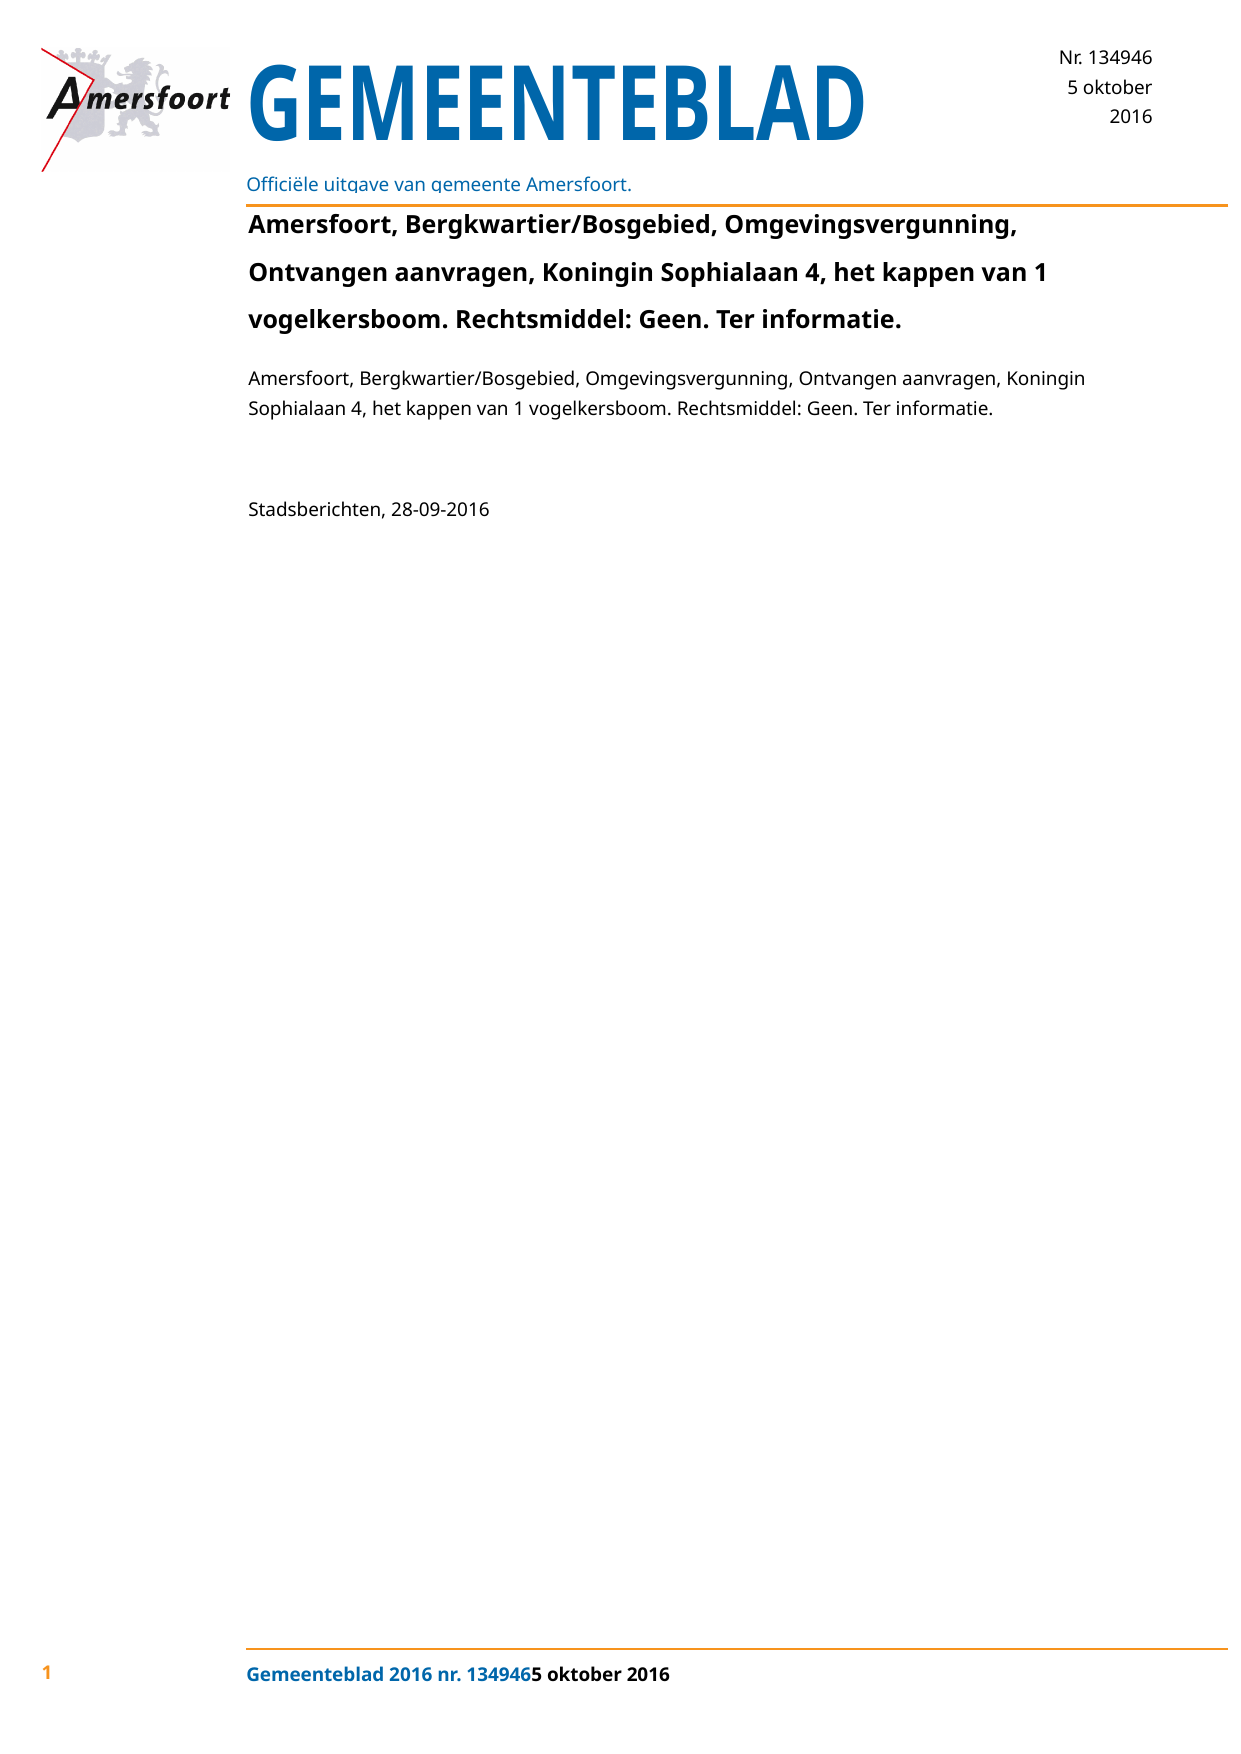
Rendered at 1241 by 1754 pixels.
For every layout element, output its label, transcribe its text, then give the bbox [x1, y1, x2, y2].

text Amersfoort, Bergkwartier/Bosgebied, Omgevingsvergunning, Ontvangen aanvragen, Koningin Sophialaan 4, het kappen van 1 vogelkersboom. Rechtsmiddel: Geen. Ter informatie. [248, 366, 1152, 421]
picture [41, 47, 231, 172]
text Amersfoort, Bergkwartier/Bosgebied, Omgevingsvergunning, Ontvangen aanvragen, Koningin Sophialaan 4, het kappen van 1 vogelkersboom. Rechtsmiddel: Geen. Ter informatie. [248, 207, 1152, 336]
text Stadsberichten, 28-09-2016 [248, 496, 1152, 522]
